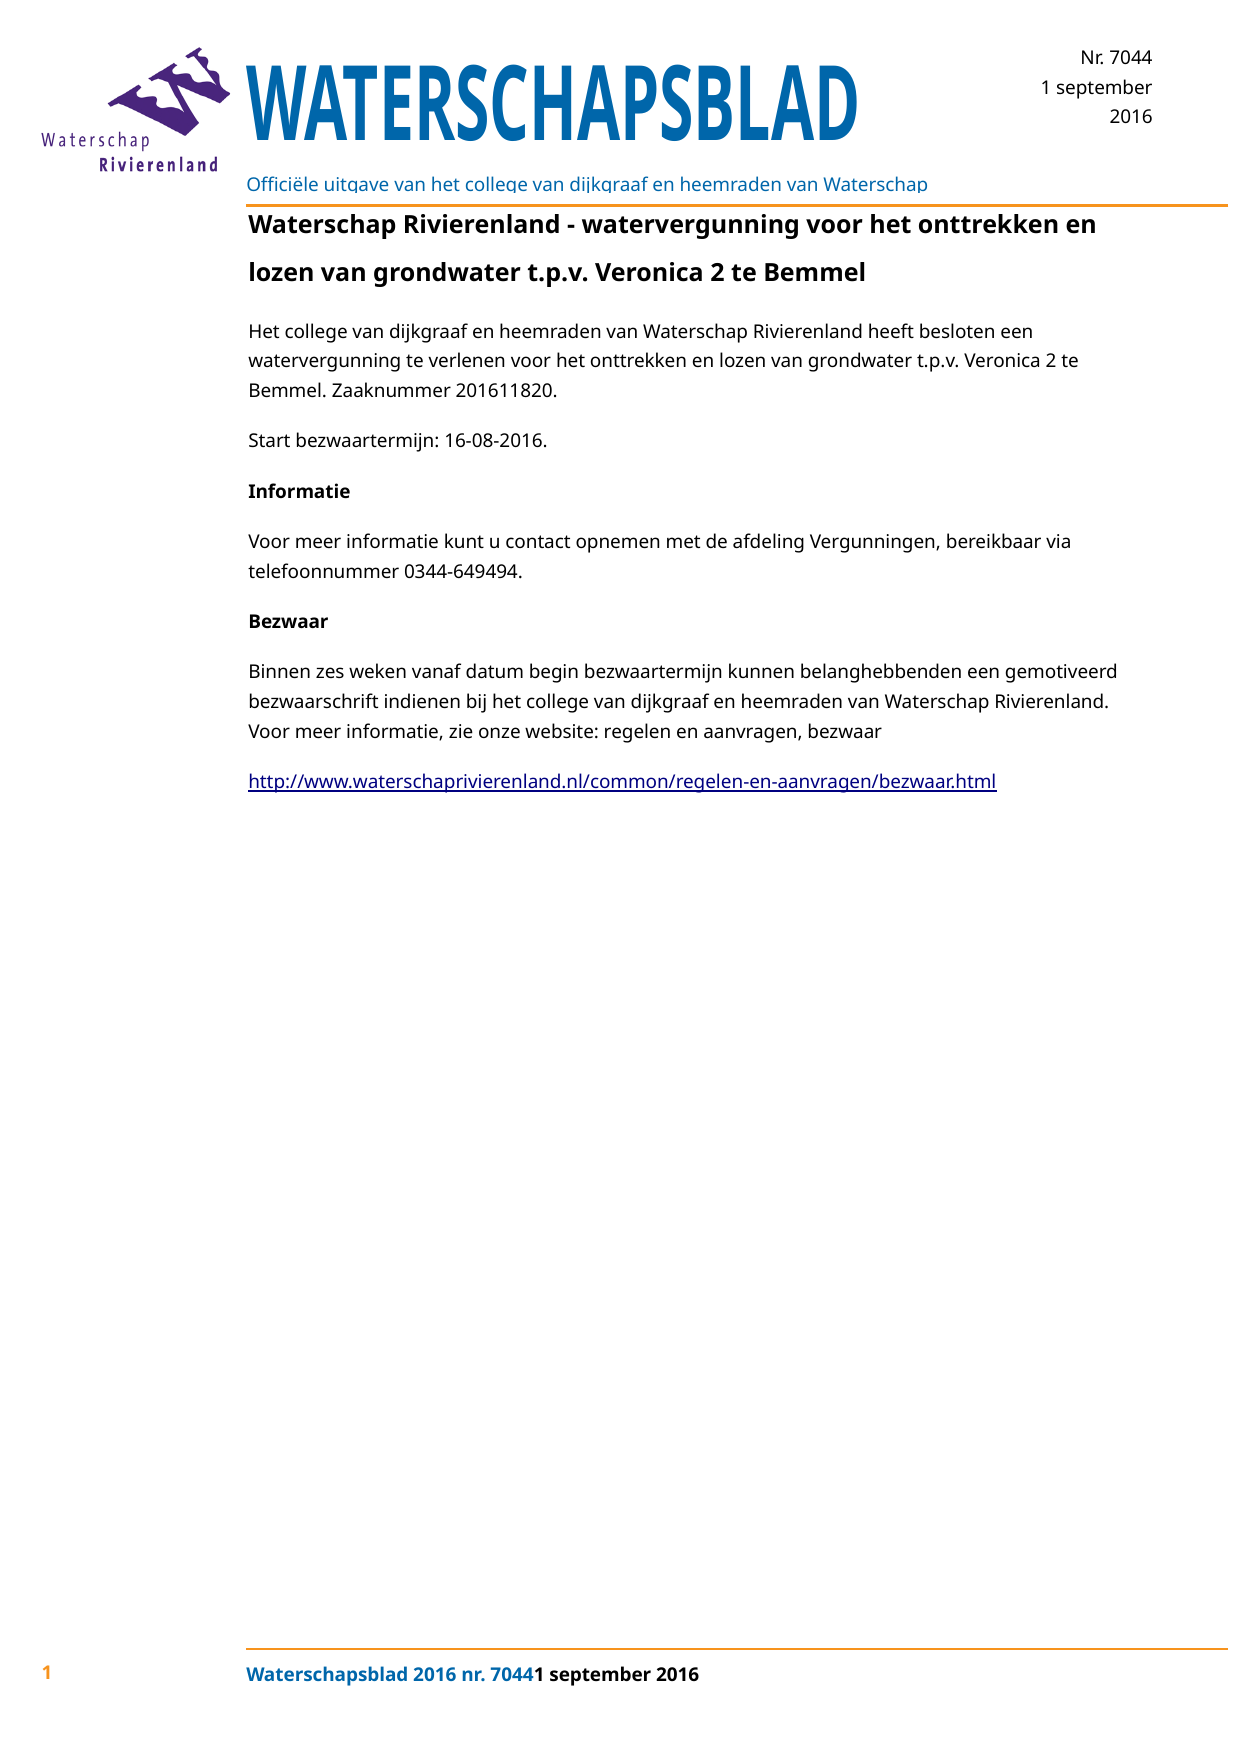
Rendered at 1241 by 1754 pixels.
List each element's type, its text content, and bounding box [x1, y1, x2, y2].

text Binnen zes weken vanaf datum begin bezwaartermijn kunnen belanghebbenden een gemotiveerd bezwaarschrift indienen bij het college van dijkgraaf en heemraden van Waterschap Rivierenland. Voor meer informatie, zie onze website: regelen en aanvragen, bezwaar [248, 659, 1152, 744]
text Start bezwaartermijn: 16-08-2016. [248, 427, 1152, 453]
text Voor meer informatie kunt u contact opnemen met de afdeling Vergunningen, bereikbaar via telefoonnummer 0344-649494. [248, 528, 1152, 584]
text Informatie [248, 478, 1152, 504]
picture [41, 47, 231, 172]
text Het college van dijkgraaf en heemraden van Waterschap Rivierenland heeft besloten een watervergunning te verlenen voor het onttrekken en lozen van grondwater t.p.v. Veronica 2 te Bemmel. Zaaknummer 201611820. [248, 318, 1152, 403]
text Bezwaar [248, 608, 1152, 634]
text http://www.waterschaprivierenland.nl/common/regelen-en-aanvragen/bezwaar.html [248, 768, 1152, 794]
text Waterschap Rivierenland - watervergunning voor het onttrekken en lozen van grondwater t.p.v. Veronica 2 te Bemmel [248, 207, 1152, 288]
